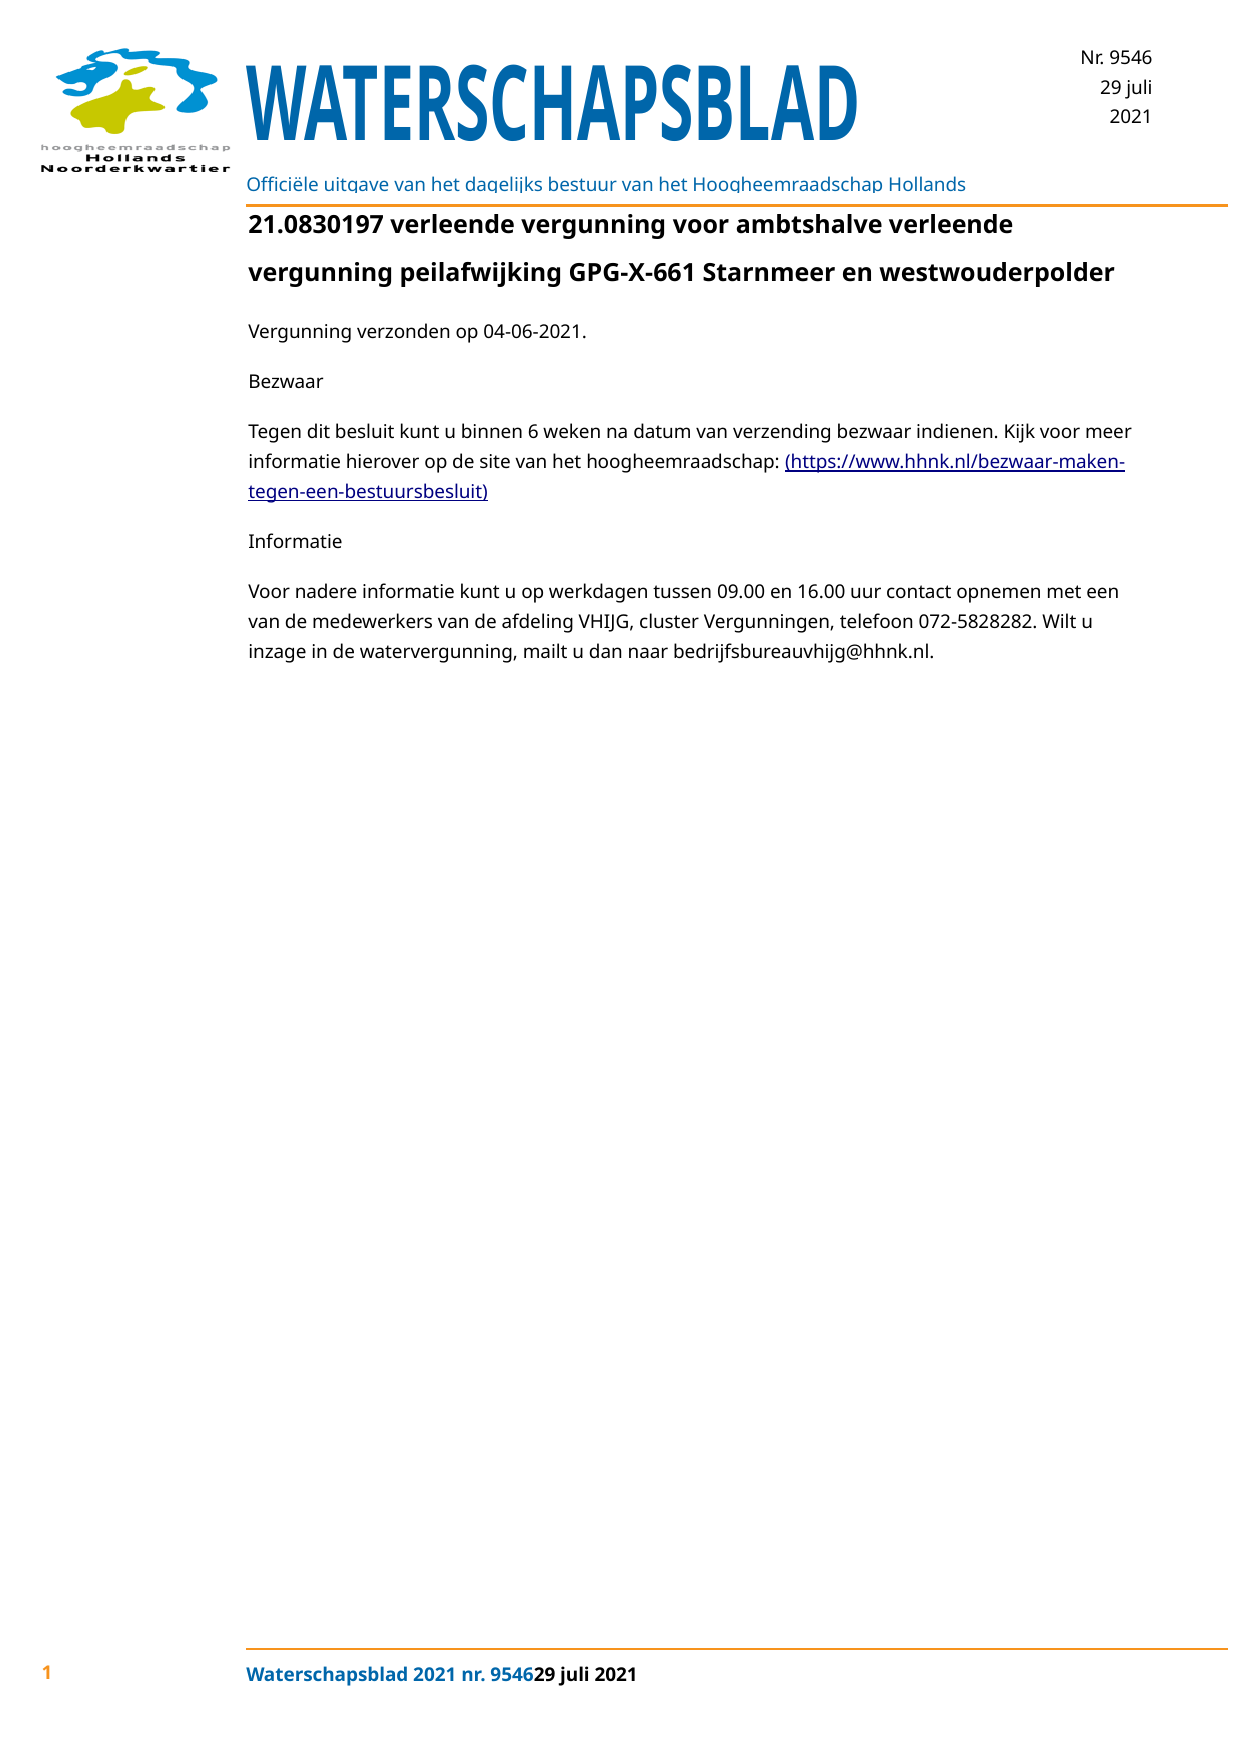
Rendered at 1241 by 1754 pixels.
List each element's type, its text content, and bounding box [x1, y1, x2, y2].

text Vergunning verzonden op 04-06-2021. [248, 318, 1152, 344]
text Informatie [248, 528, 1152, 554]
text 21.0830197 verleende vergunning voor ambtshalve verleende vergunning peilafwijking GPG-X-661 Starnmeer en westwouderpolder [248, 207, 1152, 288]
text Tegen dit besluit kunt u binnen 6 weken na datum van verzending bezwaar indienen. Kijk voor meer informatie hierover op de site van het hoogheemraadschap: (https://www.hhnk.nl/bezwaar-maken-tegen-een-bestuursbesluit) [248, 419, 1152, 504]
text Bezwaar [248, 368, 1152, 394]
text Voor nadere informatie kunt u op werkdagen tussen 09.00 en 16.00 uur contact opnemen met een van de medewerkers van de afdeling VHIJG, cluster Vergunningen, telefoon 072-5828282. Wilt u inzage in de watervergunning, mailt u dan naar bedrijfsbureauvhijg@hhnk.nl. [248, 579, 1152, 664]
picture [41, 47, 231, 172]
